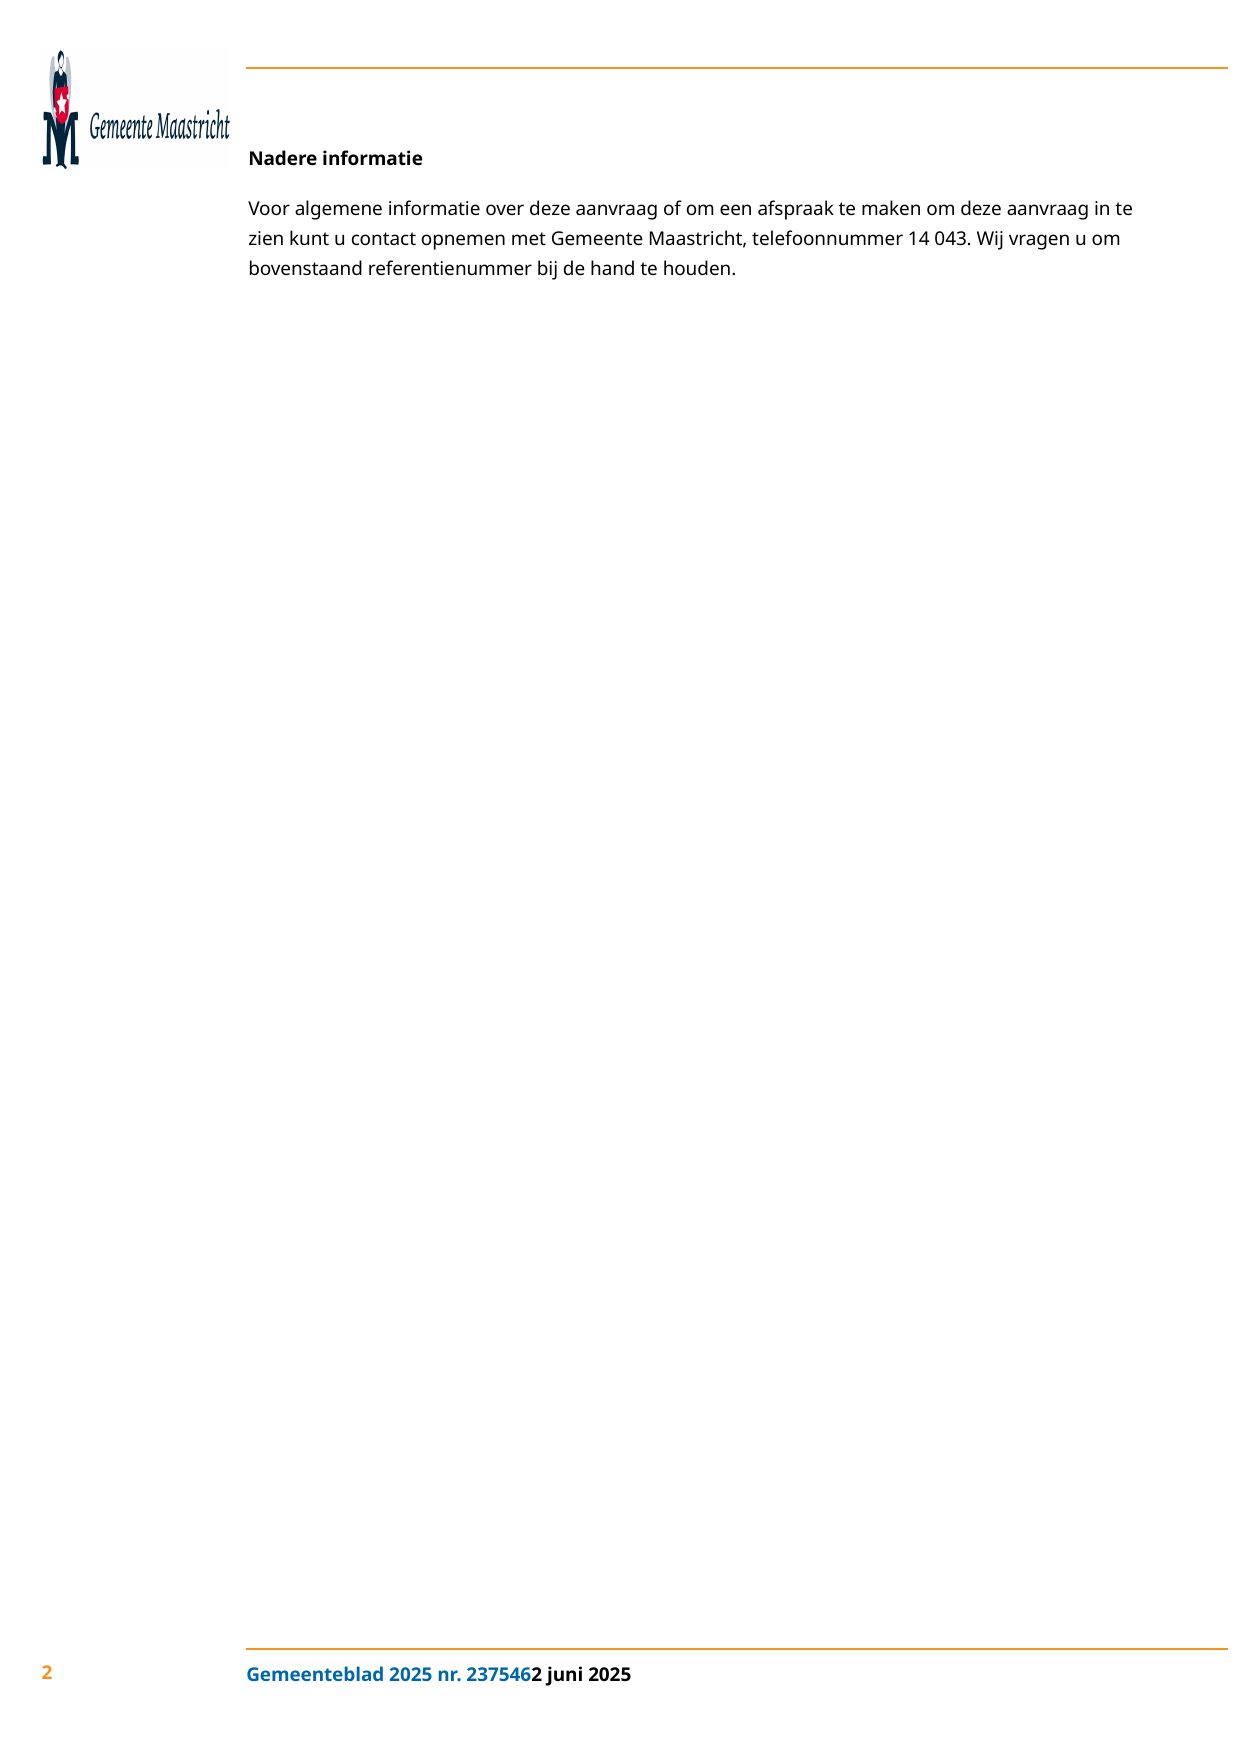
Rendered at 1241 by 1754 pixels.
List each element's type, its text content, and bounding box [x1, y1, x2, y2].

picture [41, 47, 231, 172]
text Voor algemene informatie over deze aanvraag of om een afspraak te maken om deze aanvraag in te zien kunt u contact opnemen met Gemeente Maastricht, telefoonnummer 14 043. Wij vragen u om bovenstaand referentienummer bij de hand te houden. [248, 196, 1152, 281]
text Nadere informatie [248, 145, 1152, 171]
